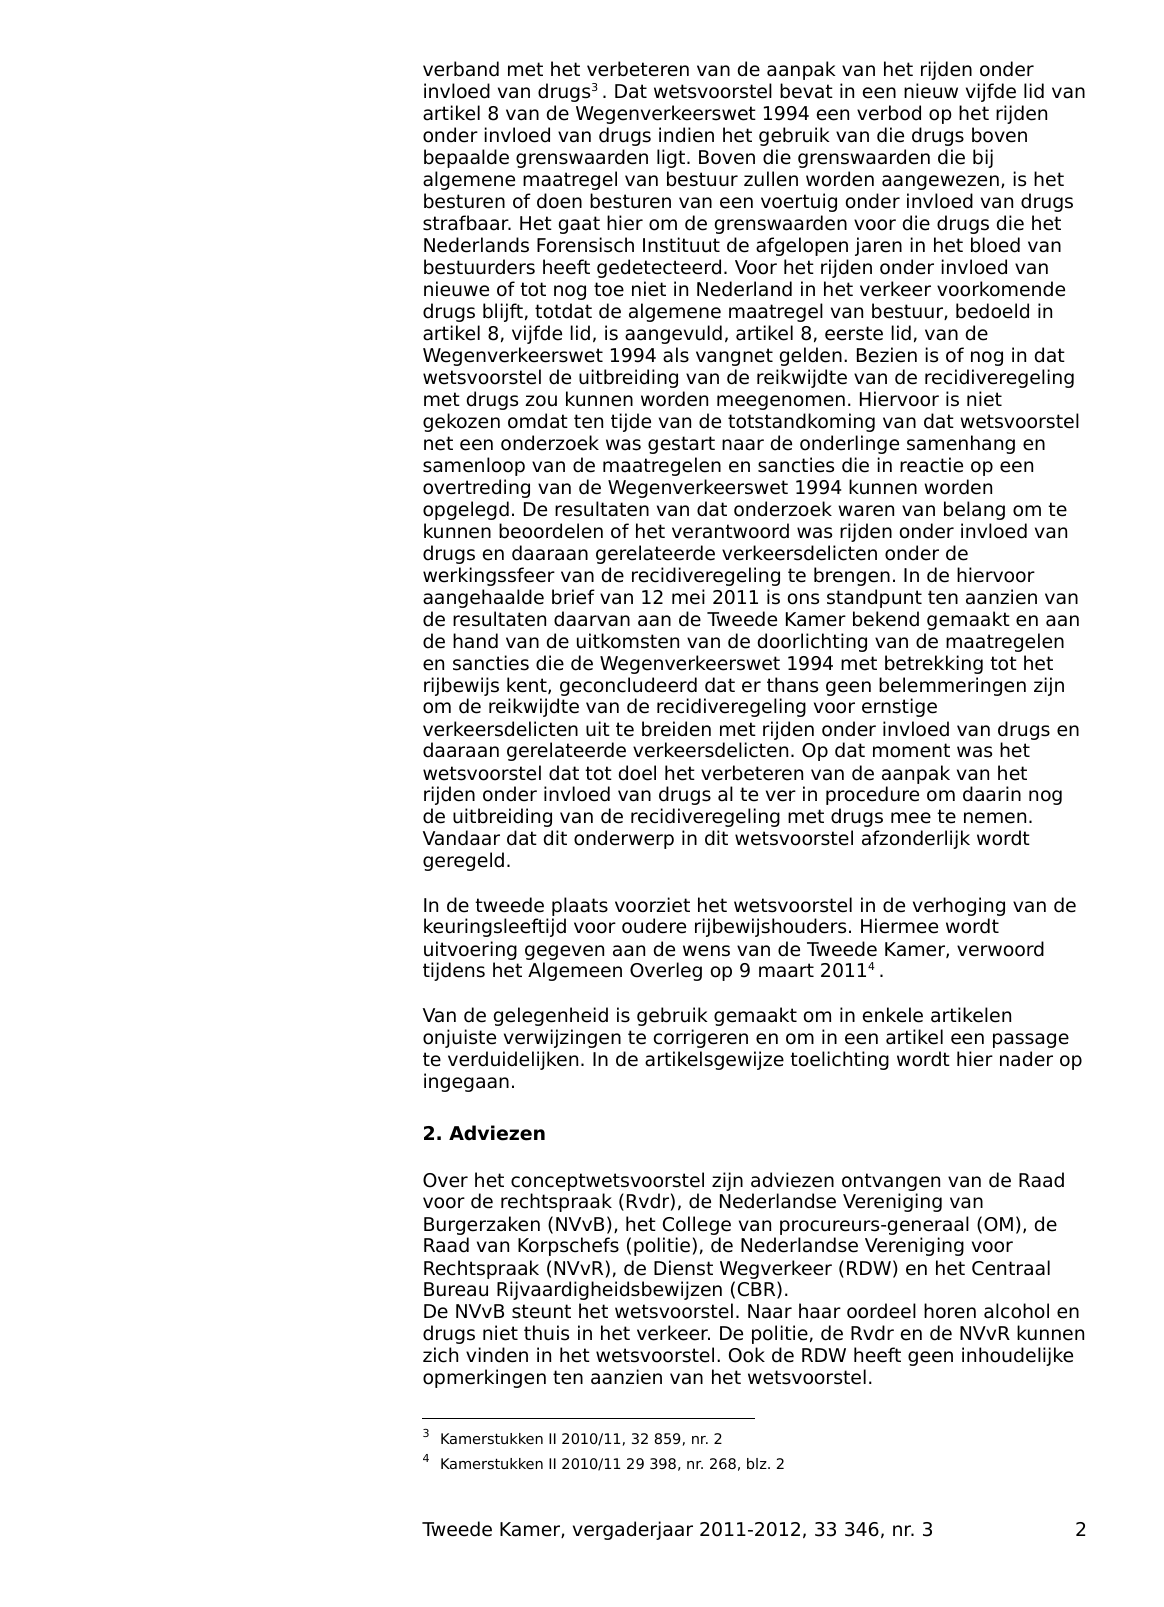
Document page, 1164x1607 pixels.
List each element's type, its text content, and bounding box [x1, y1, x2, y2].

text Kamerstukken II 2010/11 29 398, nr. 268, blz. 2 [422, 1452, 1087, 1474]
text Kamerstukken II 2010/11, 32 859, nr. 2 [422, 1427, 1087, 1449]
text Van de gelegenheid is gebruik gemaakt om in enkele artikelen onjuiste verwijzingen te corrigeren en om in een artikel een passage te verduidelijken. In de artikelsgewijze toelichting wordt hier nader op ingegaan. [422, 1004, 1087, 1092]
text Over het conceptwetsvoorstel zijn adviezen ontvangen van de Raad voor de rechtspraak (Rvdr), de Nederlandse Vereniging van Burgerzaken (NVvB), het College van procureurs-generaal (OM), de Raad van Korpschefs (politie), de Nederlandse Vereniging voor Rechtspraak (NVvR), de Dienst Wegverkeer (RDW) en het Centraal Bureau Rijvaardigheidsbewijzen (CBR). [422, 1169, 1087, 1301]
text verband met het verbeteren van de aanpak van het rijden onder invloed van drugs. Dat wetsvoorstel bevat in een nieuw vijfde lid van artikel 8 van de Wegenverkeerswet 1994 een verbod op het rijden onder invloed van drugs indien het gebruik van die drugs boven bepaalde grenswaarden ligt. Boven die grenswaarden die bij algemene maatregel van bestuur zullen worden aangewezen, is het besturen of doen besturen van een voertuig onder invloed van drugs strafbaar. Het gaat hier om de grenswaarden voor die drugs die het Nederlands Forensisch Instituut de afgelopen jaren in het bloed van bestuurders heeft gedetecteerd. Voor het rijden onder invloed van nieuwe of tot nog toe niet in Nederland in het verkeer voorkomende drugs blijft, totdat de algemene maatregel van bestuur, bedoeld in artikel 8, vijfde lid, is aangevuld, artikel 8, eerste lid, van de Wegenverkeerswet 1994 als vangnet gelden. Bezien is of nog in dat wetsvoorstel de uitbreiding van de reikwijdte van de recidiveregeling met drugs zou kunnen worden meegenomen. Hiervoor is niet gekozen omdat ten tijde van de totstandkoming van dat wetsvoorstel net een onderzoek was gestart naar de onderlinge samenhang en samenloop van de maatregelen en sancties die in reactie op een overtreding van de Wegenverkeerswet 1994 kunnen worden opgelegd. De resultaten van dat onderzoek waren van belang om te kunnen beoordelen of het verantwoord was rijden onder invloed van drugs en daaraan gerelateerde verkeersdelicten onder de werkingssfeer van de recidiveregeling te brengen. In de hiervoor aangehaalde brief van 12 mei 2011 is ons standpunt ten aanzien van de resultaten daarvan aan de Tweede Kamer bekend gemaakt en aan de hand van de uitkomsten van de doorlichting van de maatregelen en sancties die de Wegenverkeerswet 1994 met betrekking tot het rijbewijs kent, geconcludeerd dat er thans geen belemmeringen zijn om de reikwijdte van de recidiveregeling voor ernstige verkeersdelicten uit te breiden met rijden onder invloed van drugs en daaraan gerelateerde verkeersdelicten. Op dat moment was het wetsvoorstel dat tot doel het verbeteren van de aanpak van het rijden onder invloed van drugs al te ver in procedure om daarin nog de uitbreiding van de recidiveregeling met drugs mee te nemen. Vandaar dat dit onderwerp in dit wetsvoorstel afzonderlijk wordt geregeld. [422, 59, 1087, 872]
text De NVvB steunt het wetsvoorstel. Naar haar oordeel horen alcohol en drugs niet thuis in het verkeer. De politie, de Rvdr en de NVvR kunnen zich vinden in het wetsvoorstel. Ook de RDW heeft geen inhoudelijke opmerkingen ten aanzien van het wetsvoorstel. [422, 1301, 1087, 1389]
subtitle 2. Adviezen [422, 1122, 1087, 1144]
text In de tweede plaats voorziet het wetsvoorstel in de verhoging van de keuringsleeftijd voor oudere rijbewijshouders. Hiermee wordt uitvoering gegeven aan de wens van de Tweede Kamer, verwoord tijdens het Algemeen Overleg op 9 maart 2011. [422, 894, 1087, 982]
